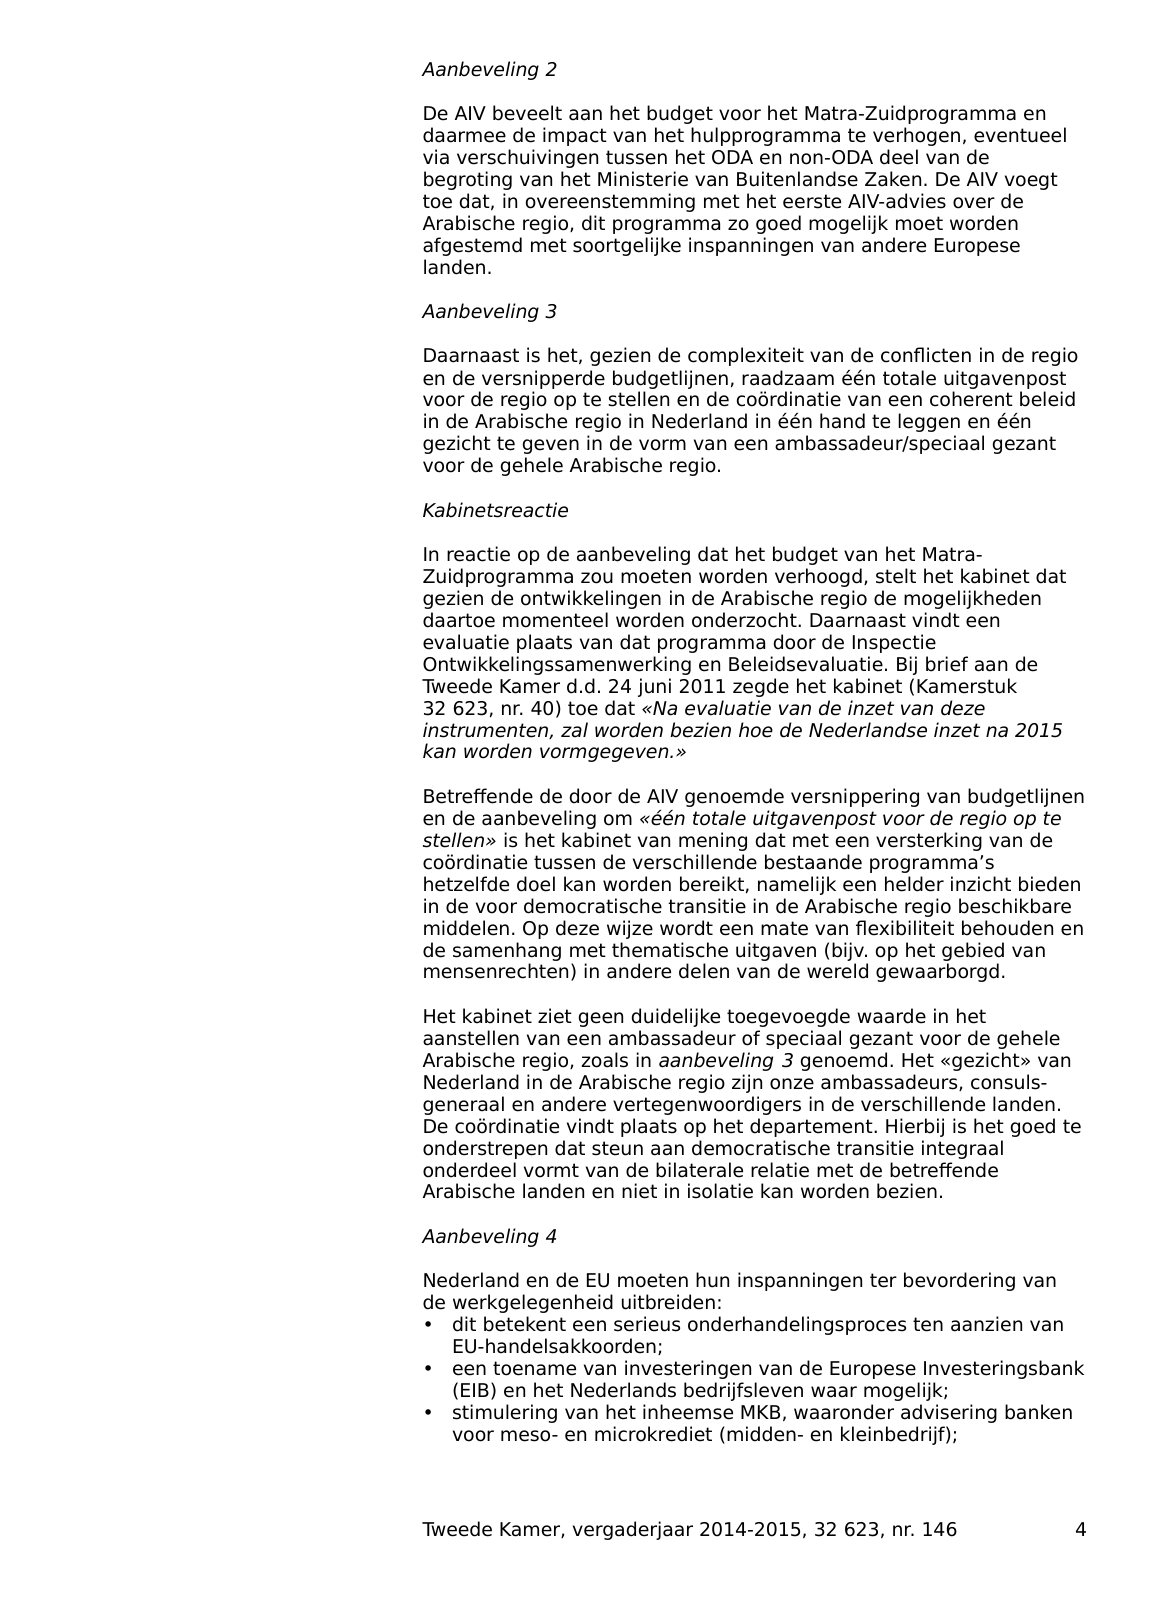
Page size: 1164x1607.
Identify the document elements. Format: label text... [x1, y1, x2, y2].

text • een toename van investeringen van de Europese Investeringsbank (EIB) en het Nederlands bedrijfsleven waar mogelijk; [422, 1358, 1087, 1402]
text Daarnaast is het, gezien de complexiteit van de conflicten in de regio en de versnipperde budgetlijnen, raadzaam één totale uitgavenpost voor de regio op te stellen en de coördinatie van een coherent beleid in de Arabische regio in Nederland in één hand te leggen en één gezicht te geven in de vorm van een ambassadeur/speciaal gezant voor de gehele Arabische regio. [422, 345, 1087, 477]
text De AIV beveelt aan het budget voor het Matra-Zuidprogramma en daarmee de impact van het hulpprogramma te verhogen, eventueel via verschuivingen tussen het ODA en non-ODA deel van de begroting van het Ministerie van Buitenlandse Zaken. De AIV voegt toe dat, in overeenstemming met het eerste AIV-advies over de Arabische regio, dit programma zo goed mogelijk moet worden afgestemd met soortgelijke inspanningen van andere Europese landen. [422, 103, 1087, 279]
subtitle Kabinetsreactie [422, 499, 1087, 521]
text In reactie op de aanbeveling dat het budget van het Matra-Zuidprogramma zou moeten worden verhoogd, stelt het kabinet dat gezien de ontwikkelingen in de Arabische regio de mogelijkheden daartoe momenteel worden onderzocht. Daarnaast vindt een evaluatie plaats van dat programma door de Inspectie Ontwikkelingssamenwerking en Beleidsevaluatie. Bij brief aan de Tweede Kamer d.d. 24 juni 2011 zegde het kabinet (Kamerstuk 32 623, nr. 40) toe dat «Na evaluatie van de inzet van deze instrumenten, zal worden bezien hoe de Nederlandse inzet na 2015 kan worden vormgegeven.» [422, 544, 1087, 763]
text Het kabinet ziet geen duidelijke toegevoegde waarde in het aanstellen van een ambassadeur of speciaal gezant voor de gehele Arabische regio, zoals in aanbeveling 3 genoemd. Het «gezicht» van Nederland in de Arabische regio zijn onze ambassadeurs, consuls-generaal en andere vertegenwoordigers in de verschillende landen. De coördinatie vindt plaats op het departement. Hierbij is het goed te onderstrepen dat steun aan democratische transitie integraal onderdeel vormt van de bilaterale relatie met de betreffende Arabische landen en niet in isolatie kan worden bezien. [422, 1006, 1087, 1203]
subtitle Aanbeveling 2 [422, 59, 1087, 81]
text • stimulering van het inheemse MKB, waaronder advisering banken voor meso- en microkrediet (midden- en kleinbedrijf); [422, 1402, 1087, 1446]
text Betreffende de door de AIV genoemde versnippering van budgetlijnen en de aanbeveling om «één totale uitgavenpost voor de regio op te stellen» is het kabinet van mening dat met een versterking van de coördinatie tussen de verschillende bestaande programma’s hetzelfde doel kan worden bereikt, namelijk een helder inzicht bieden in de voor democratische transitie in de Arabische regio beschikbare middelen. Op deze wijze wordt een mate van flexibiliteit behouden en de samenhang met thematische uitgaven (bijv. op het gebied van mensenrechten) in andere delen van de wereld gewaarborgd. [422, 786, 1087, 983]
subtitle Aanbeveling 3 [422, 301, 1087, 323]
text Nederland en de EU moeten hun inspanningen ter bevordering van de werkgelegenheid uitbreiden: [422, 1270, 1087, 1314]
text • dit betekent een serieus onderhandelingsproces ten aanzien van EU-handelsakkoorden; [422, 1314, 1087, 1358]
subtitle Aanbeveling 4 [422, 1226, 1087, 1248]
